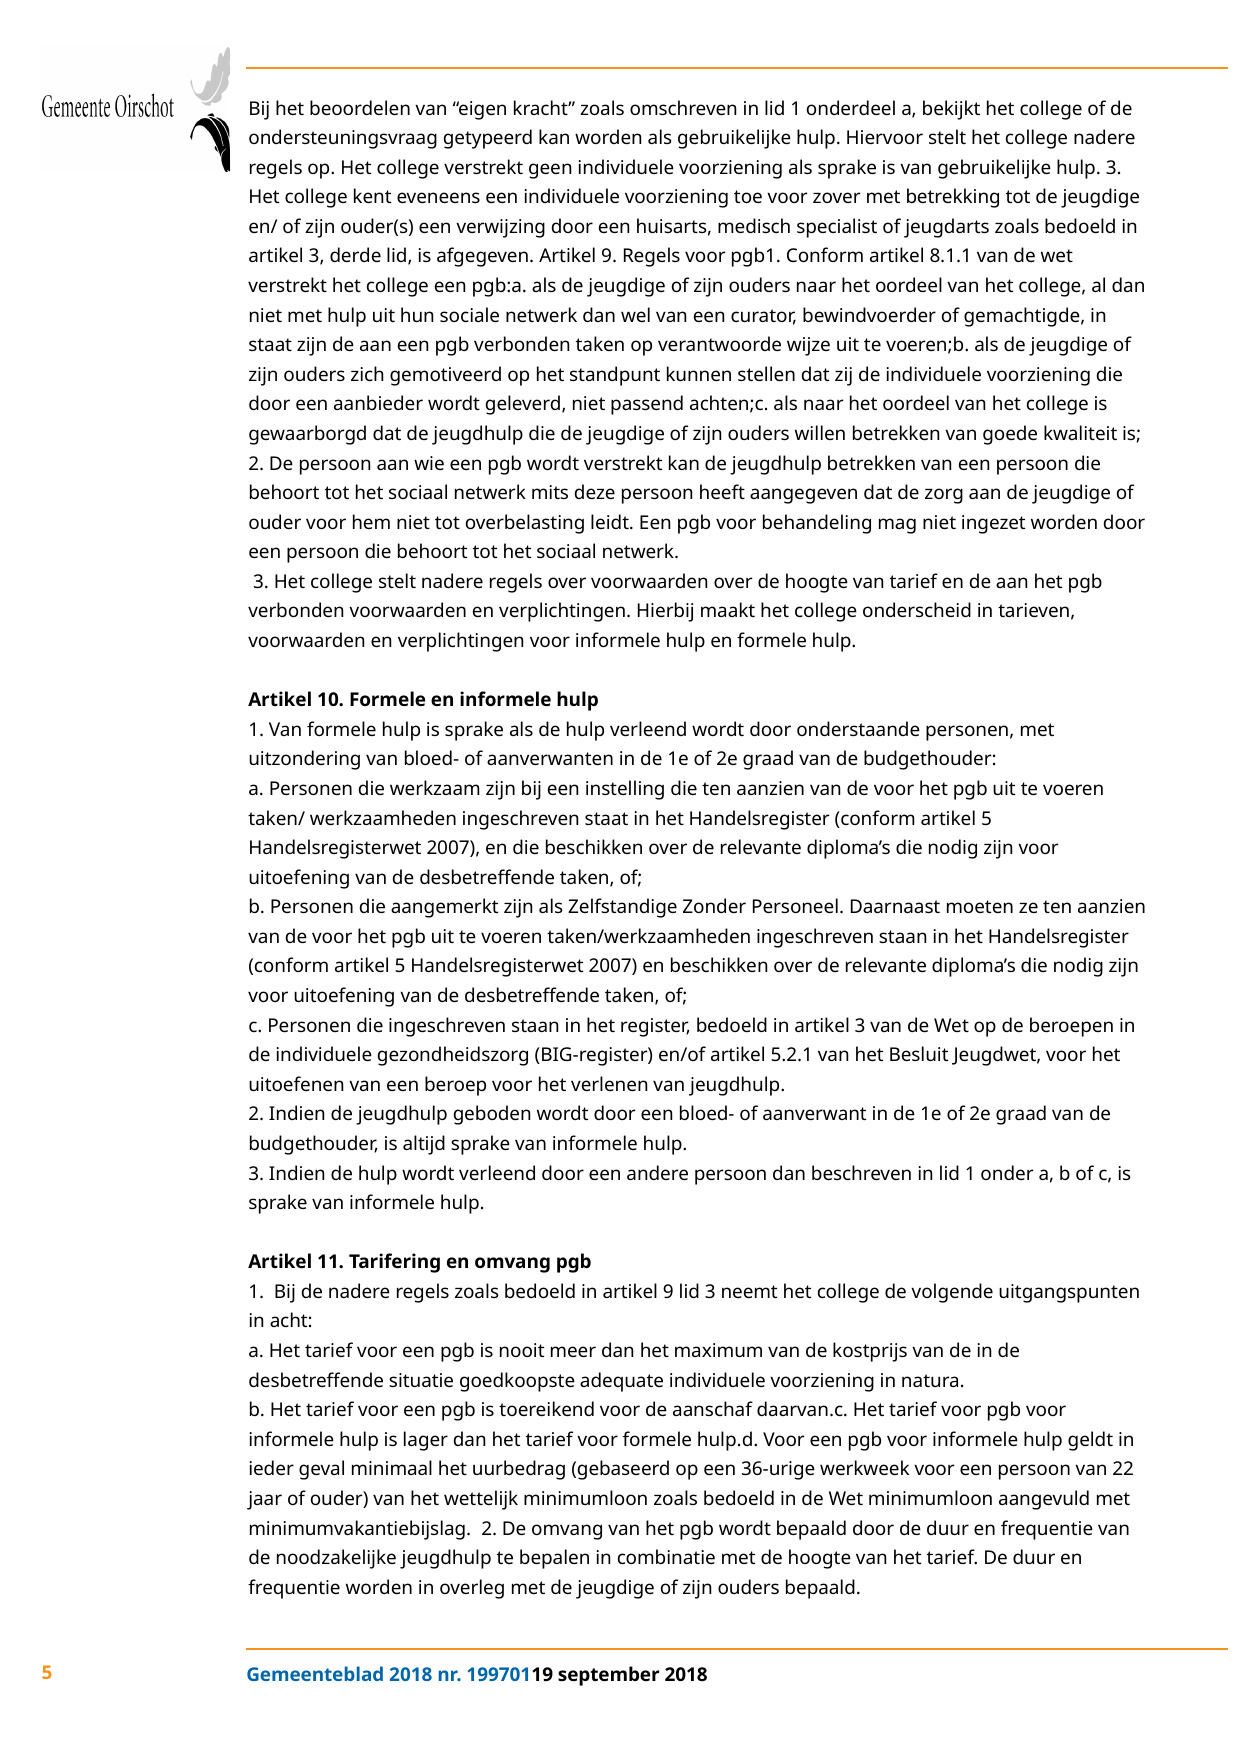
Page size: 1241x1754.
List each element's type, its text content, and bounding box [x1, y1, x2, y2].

text 1. Bij de nadere regels zoals bedoeld in artikel 9 lid 3 neemt het college de volgende uitgangspunten in acht: [248, 1278, 1152, 1333]
text b. Personen die aangemerkt zijn als Zelfstandige Zonder Personeel. Daarnaast moeten ze ten aanzien van de voor het pgb uit te voeren taken/werkzaamheden ingeschreven staan in het Handelsregister (conform artikel 5 Handelsregisterwet 2007) en beschikken over de relevante diploma’s die nodig zijn voor uitoefening van de desbetreffende taken, of; [248, 893, 1152, 1008]
text c. Personen die ingeschreven staan in het register, bedoeld in artikel 3 van de Wet op de beroepen in de individuele gezondheidszorg (BIG-register) en/of artikel 5.2.1 van het Besluit Jeugdwet, voor het uitoefenen van een beroep voor het verlenen van jeugdhulp. [248, 1012, 1152, 1097]
picture [41, 47, 231, 172]
text a. Personen die werkzaam zijn bij een instelling die ten aanzien van de voor het pgb uit te voeren taken/ werkzaamheden ingeschreven staat in het Handelsregister (conform artikel 5 Handelsregisterwet 2007), en die beschikken over de relevante diploma’s die nodig zijn voor uitoefening van de desbetreffende taken, of; [248, 775, 1152, 890]
text 3. Het college stelt nadere regels over voorwaarden over de hoogte van tarief en de aan het pgb verbonden voorwaarden en verplichtingen. Hierbij maakt het college onderscheid in tarieven, voorwaarden en verplichtingen voor informele hulp en formele hulp. [248, 568, 1152, 653]
text Artikel 10. Formele en informele hulp [248, 686, 1152, 712]
text Bij het beoordelen van “eigen kracht” zoals omschreven in lid 1 onderdeel a, bekijkt het college of de ondersteuningsvraag getypeerd kan worden als gebruikelijke hulp. Hiervoor stelt het college nadere regels op. Het college verstrekt geen individuele voorziening als sprake is van gebruikelijke hulp. 3. Het college kent eveneens een individuele voorziening toe voor zover met betrekking tot de jeugdige en/ of zijn ouder(s) een verwijzing door een huisarts, medisch specialist of jeugdarts zoals bedoeld in artikel 3, derde lid, is afgegeven. Artikel 9. Regels voor pgb1. Conform artikel 8.1.1 van de wet verstrekt het college een pgb:a. als de jeugdige of zijn ouders naar het oordeel van het college, al dan niet met hulp uit hun sociale netwerk dan wel van een curator, bewindvoerder of gemachtigde, in staat zijn de aan een pgb verbonden taken op verantwoorde wijze uit te voeren;b. als de jeugdige of zijn ouders zich gemotiveerd op het standpunt kunnen stellen dat zij de individuele voorziening die door een aanbieder wordt geleverd, niet passend achten;c. als naar het oordeel van het college is gewaarborgd dat de jeugdhulp die de jeugdige of zijn ouders willen betrekken van goede kwaliteit is; [248, 95, 1152, 446]
text 1. Van formele hulp is sprake als de hulp verleend wordt door onderstaande personen, met uitzondering van bloed- of aanverwanten in de 1e of 2e graad van de budgethouder: [248, 716, 1152, 771]
text a. Het tarief voor een pgb is nooit meer dan het maximum van de kostprijs van de in de desbetreffende situatie goedkoopste adequate individuele voorziening in natura. [248, 1337, 1152, 1393]
text b. Het tarief voor een pgb is toereikend voor de aanschaf daarvan.c. Het tarief voor pgb voor informele hulp is lager dan het tarief voor formele hulp.d. Voor een pgb voor informele hulp geldt in ieder geval minimaal het uurbedrag (gebaseerd op een 36-urige werkweek voor een persoon van 22 jaar of ouder) van het wettelijk minimumloon zoals bedoeld in de Wet minimumloon aangevuld met minimumvakantiebijslag. 2. De omvang van het pgb wordt bepaald door de duur en frequentie van de noodzakelijke jeugdhulp te bepalen in combinatie met de hoogte van het tarief. De duur en frequentie worden in overleg met de jeugdige of zijn ouders bepaald. [248, 1396, 1152, 1600]
text 2. De persoon aan wie een pgb wordt verstrekt kan de jeugdhulp betrekken van een persoon die behoort tot het sociaal netwerk mits deze persoon heeft aangegeven dat de zorg aan de jeugdige of ouder voor hem niet tot overbelasting leidt. Een pgb voor behandeling mag niet ingezet worden door een persoon die behoort tot het sociaal netwerk. [248, 450, 1152, 564]
text 2. Indien de jeugdhulp geboden wordt door een bloed- of aanverwant in de 1e of 2e graad van de budgethouder, is altijd sprake van informele hulp. [248, 1101, 1152, 1156]
text 3. Indien de hulp wordt verleend door een andere persoon dan beschreven in lid 1 onder a, b of c, is sprake van informele hulp. [248, 1160, 1152, 1215]
text Artikel 11. Tarifering en omvang pgb [248, 1248, 1152, 1274]
